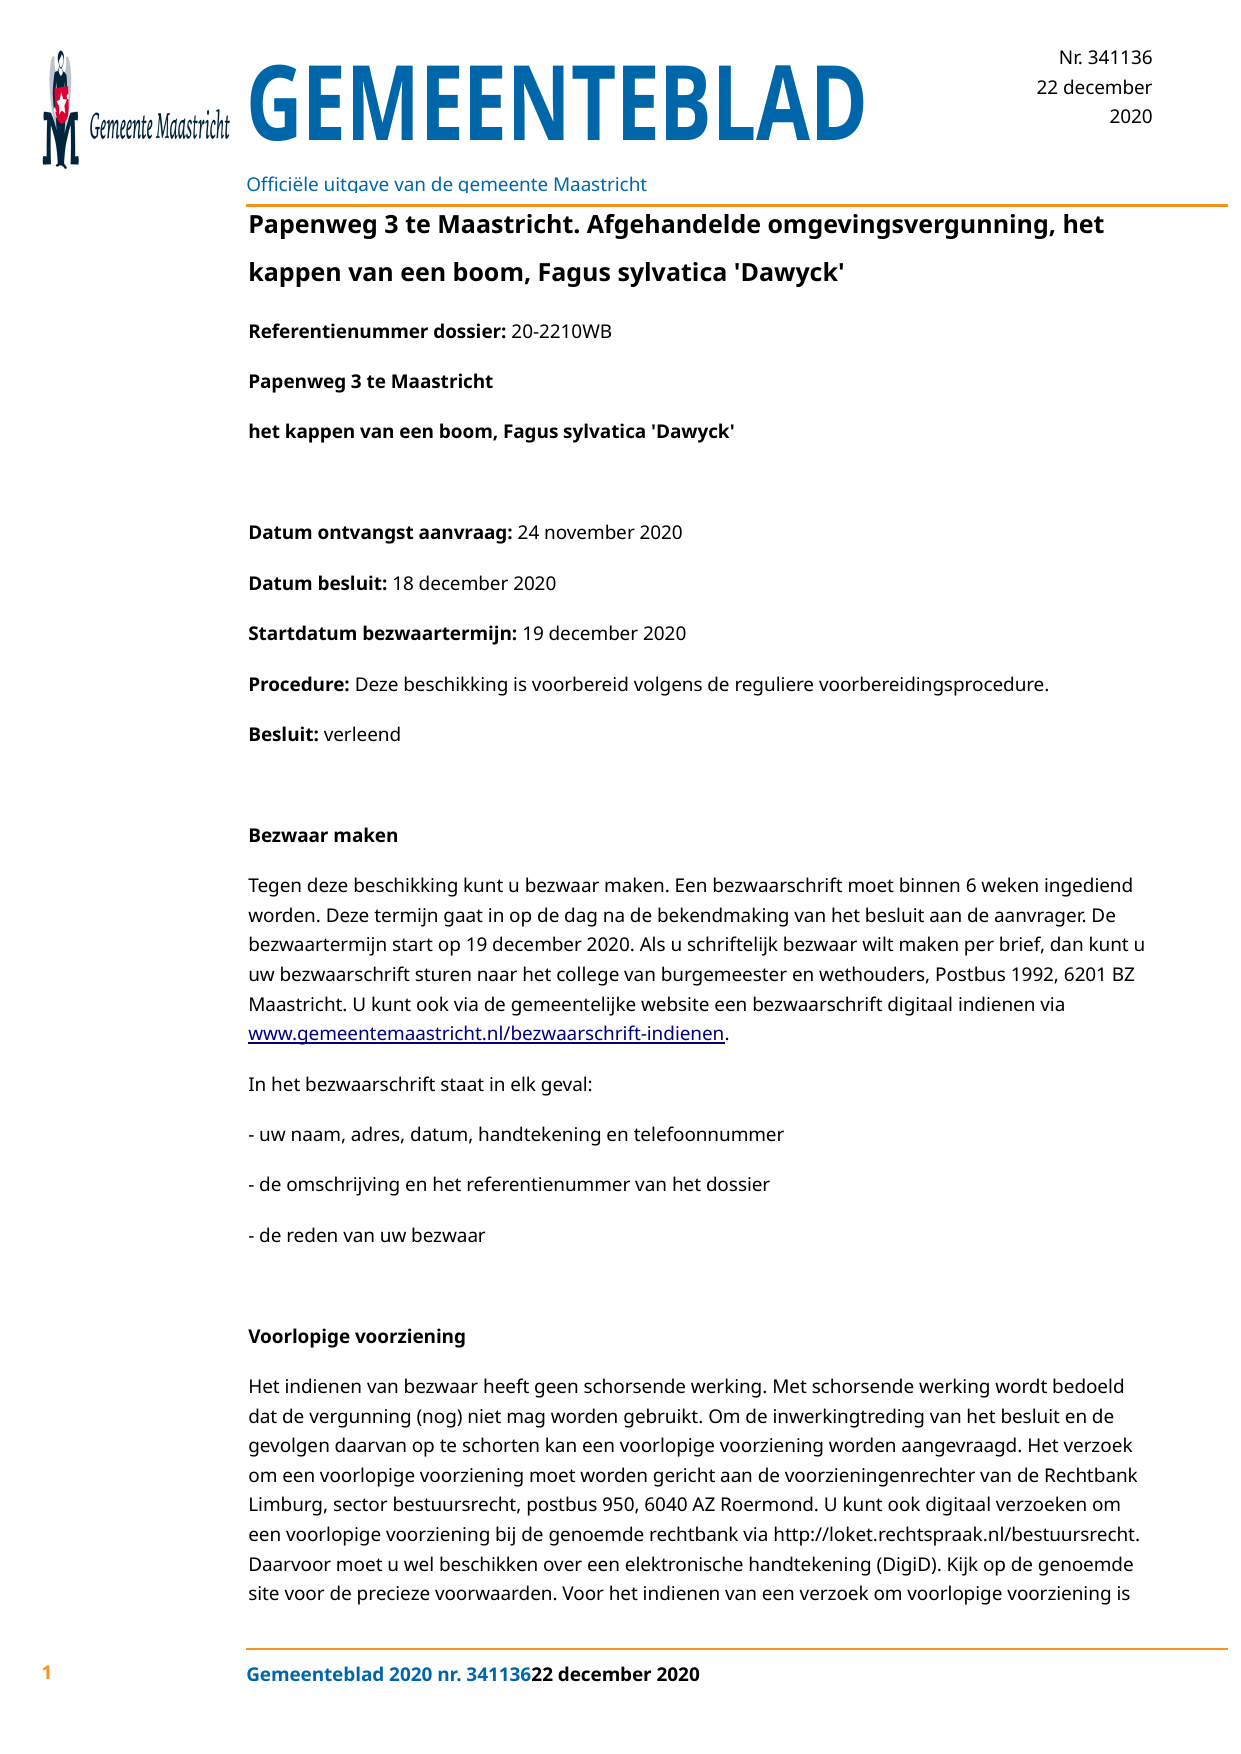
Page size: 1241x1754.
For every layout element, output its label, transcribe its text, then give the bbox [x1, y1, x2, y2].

text Referentienummer dossier: 20-2210WB [248, 318, 1152, 344]
text - uw naam, adres, datum, handtekening en telefoonnummer [248, 1121, 1152, 1147]
text Datum besluit: 18 december 2020 [248, 570, 1152, 596]
text - de reden van uw bezwaar [248, 1222, 1152, 1248]
text In het bezwaarschrift staat in elk geval: [248, 1071, 1152, 1097]
text Bezwaar maken [248, 822, 1152, 848]
text Het indienen van bezwaar heeft geen schorsende werking. Met schorsende werking wordt bedoeld dat de vergunning (nog) niet mag worden gebruikt. Om de inwerkingtreding van het besluit en de gevolgen daarvan op te schorten kan een voorlopige voorziening worden aangevraagd. Het verzoek om een voorlopige voorziening moet worden gericht aan de voorzieningenrechter van de Rechtbank Limburg, sector bestuursrecht, postbus 950, 6040 AZ Roermond. U kunt ook digitaal verzoeken om een voorlopige voorziening bij de genoemde rechtbank via http://loket.rechtspraak.nl/bestuursrecht. Daarvoor moet u wel beschikken over een elektronische handtekening (DigiD). Kijk op de genoemde site voor de precieze voorwaarden. Voor het indienen van een verzoek om voorlopige voorziening is [248, 1373, 1152, 1606]
text Datum ontvangst aanvraag: 24 november 2020 [248, 519, 1152, 545]
text Papenweg 3 te Maastricht [248, 368, 1152, 394]
text Voorlopige voorziening [248, 1323, 1152, 1349]
text Besluit: verleend [248, 721, 1152, 747]
picture [41, 47, 231, 172]
text Procedure: Deze beschikking is voorbereid volgens de reguliere voorbereidingsprocedure. [248, 671, 1152, 697]
text Tegen deze beschikking kunt u bezwaar maken. Een bezwaarschrift moet binnen 6 weken ingediend worden. Deze termijn gaat in op de dag na de bekendmaking van het besluit aan de aanvrager. De bezwaartermijn start op 19 december 2020. Als u schriftelijk bezwaar wilt maken per brief, dan kunt u uw bezwaarschrift sturen naar het college van burgemeester en wethouders, Postbus 1992, 6201 BZ Maastricht. U kunt ook via de gemeentelijke website een bezwaarschrift digitaal indienen via www.gemeentemaastricht.nl/bezwaarschrift-indienen. [248, 872, 1152, 1046]
text het kappen van een boom, Fagus sylvatica 'Dawyck' [248, 419, 1152, 444]
text - de omschrijving en het referentienummer van het dossier [248, 1172, 1152, 1197]
text Startdatum bezwaartermijn: 19 december 2020 [248, 620, 1152, 646]
text Papenweg 3 te Maastricht. Afgehandelde omgevingsvergunning, het kappen van een boom, Fagus sylvatica 'Dawyck' [248, 207, 1152, 288]
